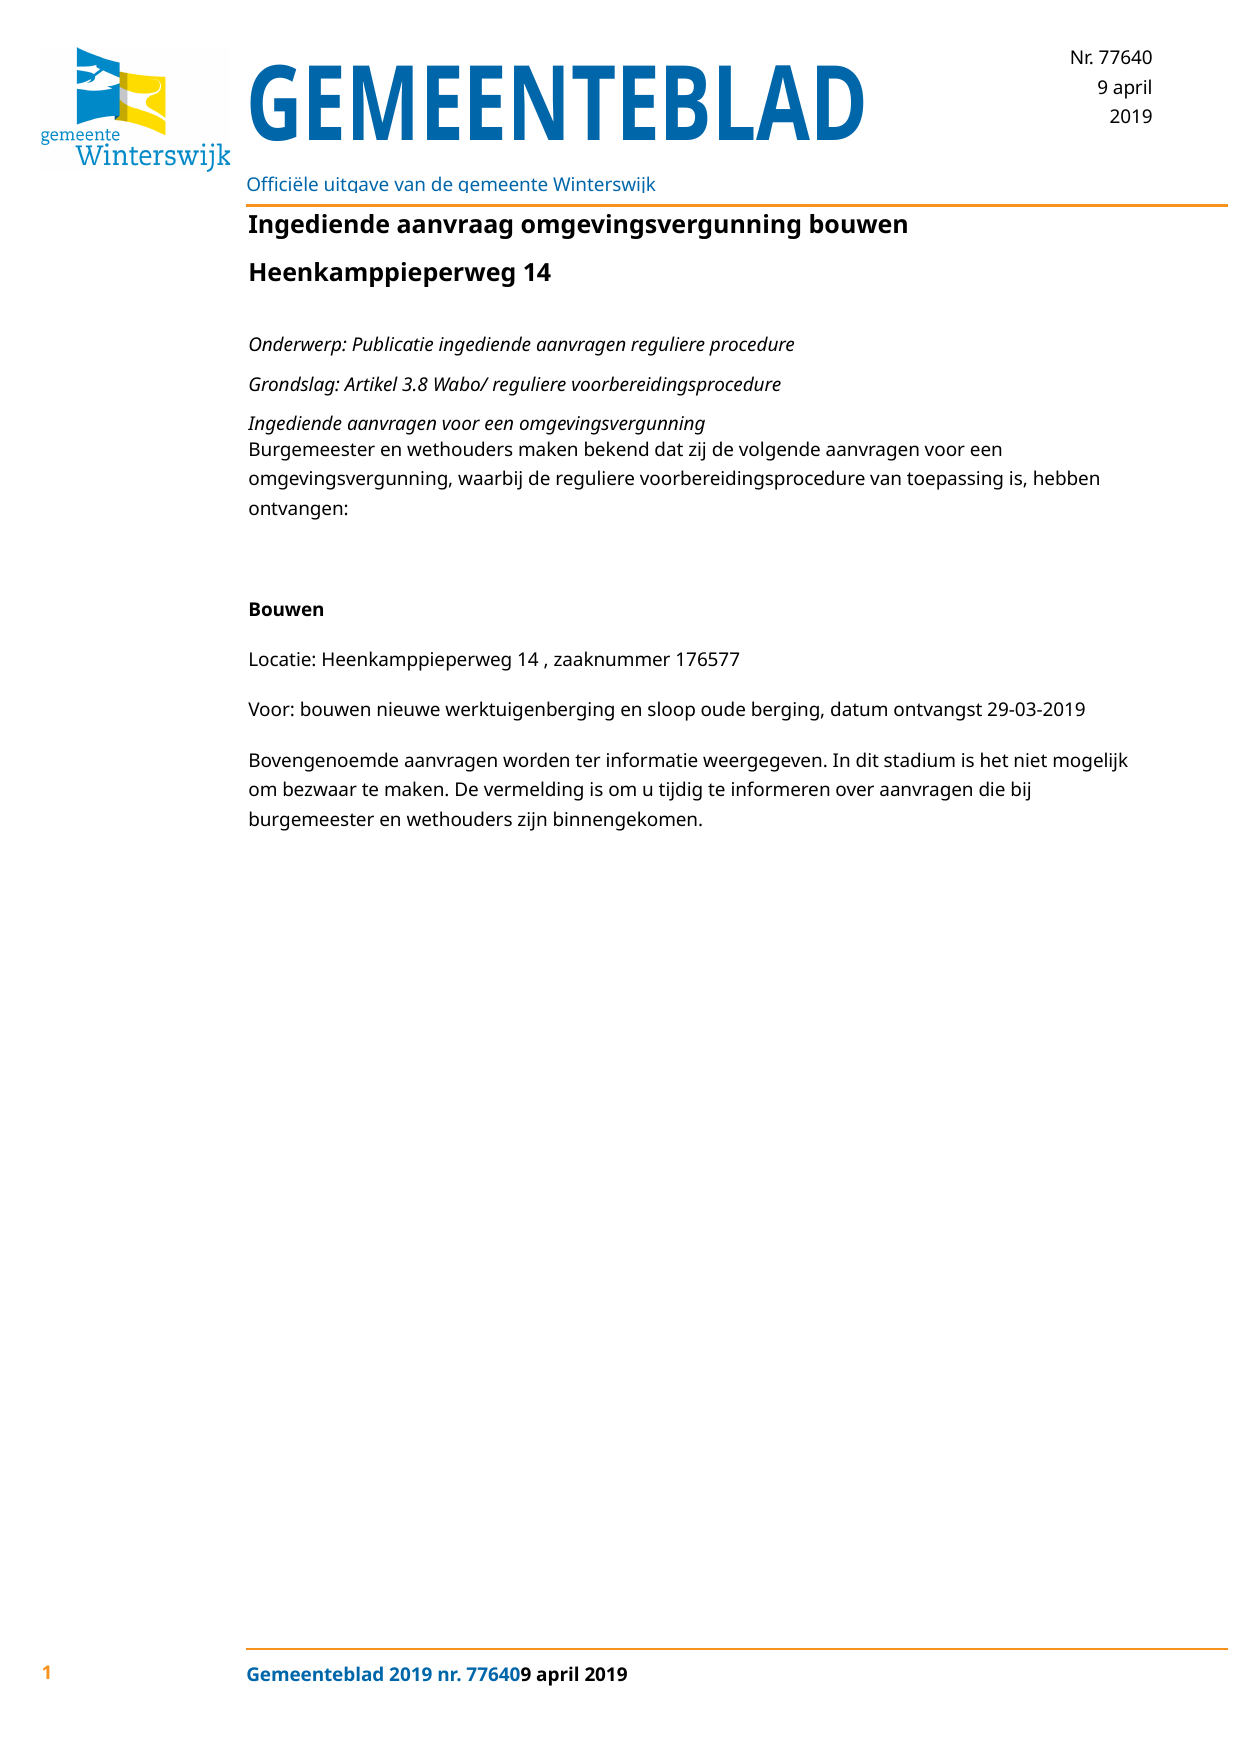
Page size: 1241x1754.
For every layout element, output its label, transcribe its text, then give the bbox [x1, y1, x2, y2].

text Voor: bouwen nieuwe werktuigenberging en sloop oude berging, datum ontvangst 29-03-2019 [248, 697, 1152, 722]
picture [41, 47, 231, 172]
text Bovengenoemde aanvragen worden ter informatie weergegeven. In dit stadium is het niet mogelijk om bezwaar te maken. De vermelding is om u tijdig te informeren over aanvragen die bij burgemeester en wethouders zijn binnengekomen. [248, 747, 1152, 832]
text Bouwen [248, 596, 1152, 621]
text Locatie: Heenkamppieperweg 14 , zaaknummer 176577 [248, 646, 1152, 672]
text Ingediende aanvraag omgevingsvergunning bouwen Heenkamppieperweg 14 [248, 207, 1152, 288]
picture [225, 153, 231, 162]
text Ingediende aanvragen voor een omgevingsvergunning [248, 410, 1152, 436]
text Burgemeester en wethouders maken bekend dat zij de volgende aanvragen voor een omgevingsvergunning, waarbij de reguliere voorbereidingsprocedure van toepassing is, hebben ontvangen: [248, 436, 1152, 521]
text Onderwerp: Publicatie ingediende aanvragen reguliere procedure [248, 331, 1152, 357]
text Grondslag: Artikel 3.8 Wabo/ reguliere voorbereidingsprocedure [248, 371, 1152, 396]
